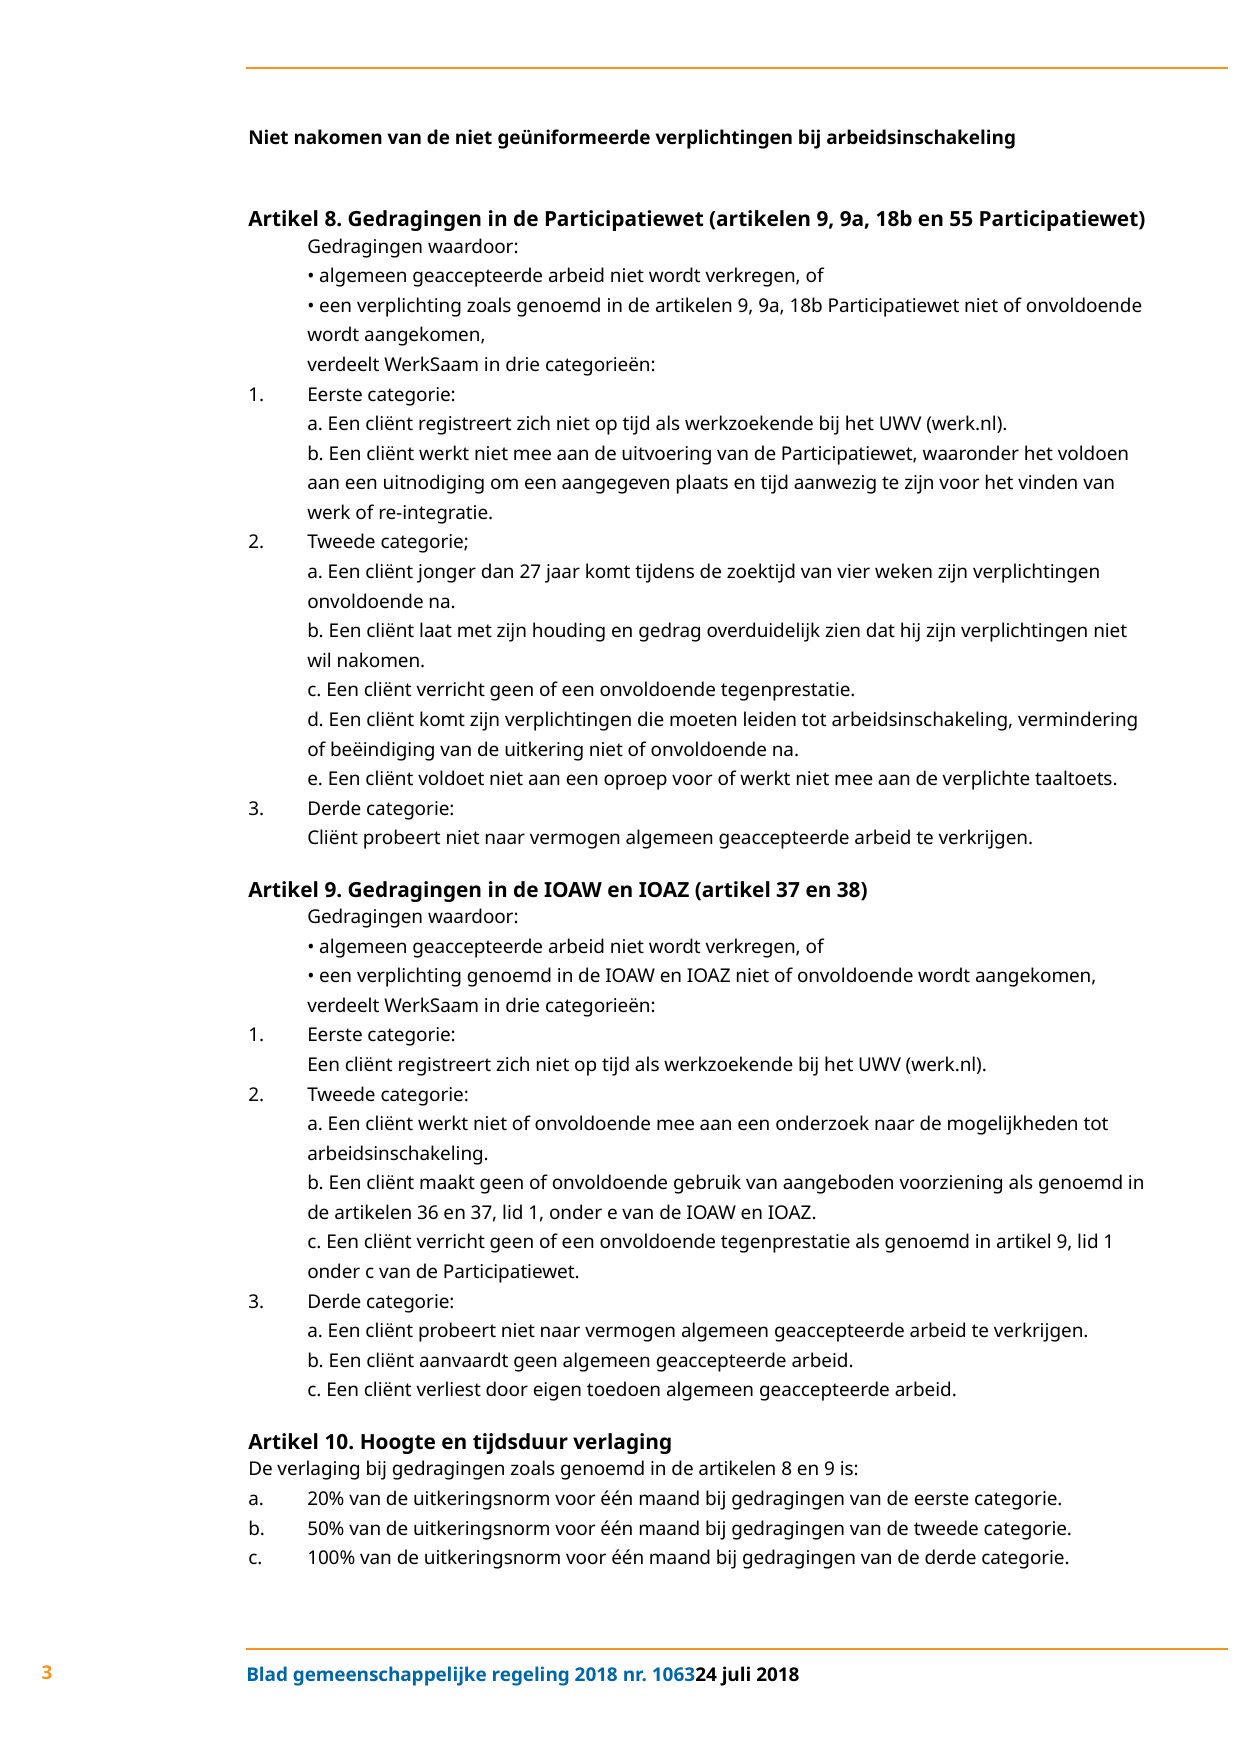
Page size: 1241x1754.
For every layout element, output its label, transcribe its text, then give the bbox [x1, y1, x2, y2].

list b. Een cliënt werkt niet mee aan de uitvoering van de Participatiewet, waaronder het voldoen aan een uitnodiging om een aangegeven plaats en tijd aanwezig te zijn voor het vinden van werk of re-integratie. [248, 440, 1152, 525]
list Derde categorie: [248, 1288, 1152, 1314]
list a. Een cliënt probeert niet naar vermogen algemeen geaccepteerde arbeid te verkrijgen. [248, 1317, 1152, 1343]
text Niet nakomen van de niet geüniformeerde verplichtingen bij arbeidsinschakeling [248, 124, 1152, 150]
list verdeelt WerkSaam in drie categorieën: [248, 351, 1152, 377]
text Artikel 9. Gedragingen in de IOAW en IOAZ (artikel 37 en 38) [248, 875, 1152, 903]
text Artikel 8. Gedragingen in de Participatiewet (artikelen 9, 9a, 18b en 55 Participatiewet) [248, 204, 1152, 233]
list • algemeen geaccepteerde arbeid niet wordt verkregen, of [248, 933, 1152, 959]
list 100% van de uitkeringsnorm voor één maand bij gedragingen van de derde categorie. [248, 1544, 1152, 1570]
list Gedragingen waardoor: [248, 903, 1152, 929]
list a. Een cliënt registreert zich niet op tijd als werkzoekende bij het UWV (werk.nl). [248, 410, 1152, 436]
list c. Een cliënt verliest door eigen toedoen algemeen geaccepteerde arbeid. [248, 1377, 1152, 1402]
list c. Een cliënt verricht geen of een onvoldoende tegenprestatie als genoemd in artikel 9, lid 1 onder c van de Participatiewet. [248, 1229, 1152, 1284]
text Artikel 10. Hoogte en tijdsduur verlaging [248, 1427, 1152, 1456]
list verdeelt WerkSaam in drie categorieën: [248, 992, 1152, 1018]
list a. Een cliënt jonger dan 27 jaar komt tijdens de zoektijd van vier weken zijn verplichtingen onvoldoende na. [248, 558, 1152, 613]
list • algemeen geaccepteerde arbeid niet wordt verkregen, of [248, 262, 1152, 288]
list b. Een cliënt laat met zijn houding en gedrag overduidelijk zien dat hij zijn verplichtingen niet wil nakomen. [248, 617, 1152, 673]
list c. Een cliënt verricht geen of een onvoldoende tegenprestatie. [248, 677, 1152, 702]
picture [41, 47, 231, 172]
list 50% van de uitkeringsnorm voor één maand bij gedragingen van de tweede categorie. [248, 1515, 1152, 1540]
list e. Een cliënt voldoet niet aan een oproep voor of werkt niet mee aan de verplichte taaltoets. [248, 765, 1152, 791]
list 20% van de uitkeringsnorm voor één maand bij gedragingen van de eerste categorie. [248, 1485, 1152, 1511]
list b. Een cliënt maakt geen of onvoldoende gebruik van aangeboden voorziening als genoemd in de artikelen 36 en 37, lid 1, onder e van de IOAW en IOAZ. [248, 1169, 1152, 1225]
list Cliënt probeert niet naar vermogen algemeen geaccepteerde arbeid te verkrijgen. [248, 824, 1152, 850]
list Tweede categorie; [248, 529, 1152, 554]
list Tweede categorie: [248, 1081, 1152, 1107]
list Gedragingen waardoor: [248, 233, 1152, 258]
list Een cliënt registreert zich niet op tijd als werkzoekende bij het UWV (werk.nl). [248, 1051, 1152, 1077]
list • een verplichting genoemd in de IOAW en IOAZ niet of onvoldoende wordt aangekomen, [248, 962, 1152, 988]
list a. Een cliënt werkt niet of onvoldoende mee aan een onderzoek naar de mogelijkheden tot arbeidsinschakeling. [248, 1110, 1152, 1166]
text De verlaging bij gedragingen zoals genoemd in de artikelen 8 en 9 is: [248, 1456, 1152, 1481]
list Eerste categorie: [248, 1022, 1152, 1047]
list Eerste categorie: [248, 381, 1152, 406]
list b. Een cliënt aanvaardt geen algemeen geaccepteerde arbeid. [248, 1347, 1152, 1373]
list • een verplichting zoals genoemd in de artikelen 9, 9a, 18b Participatiewet niet of onvoldoende wordt aangekomen, [248, 292, 1152, 347]
list Derde categorie: [248, 795, 1152, 821]
list d. Een cliënt komt zijn verplichtingen die moeten leiden tot arbeidsinschakeling, vermindering of beëindiging van de uitkering niet of onvoldoende na. [248, 706, 1152, 761]
